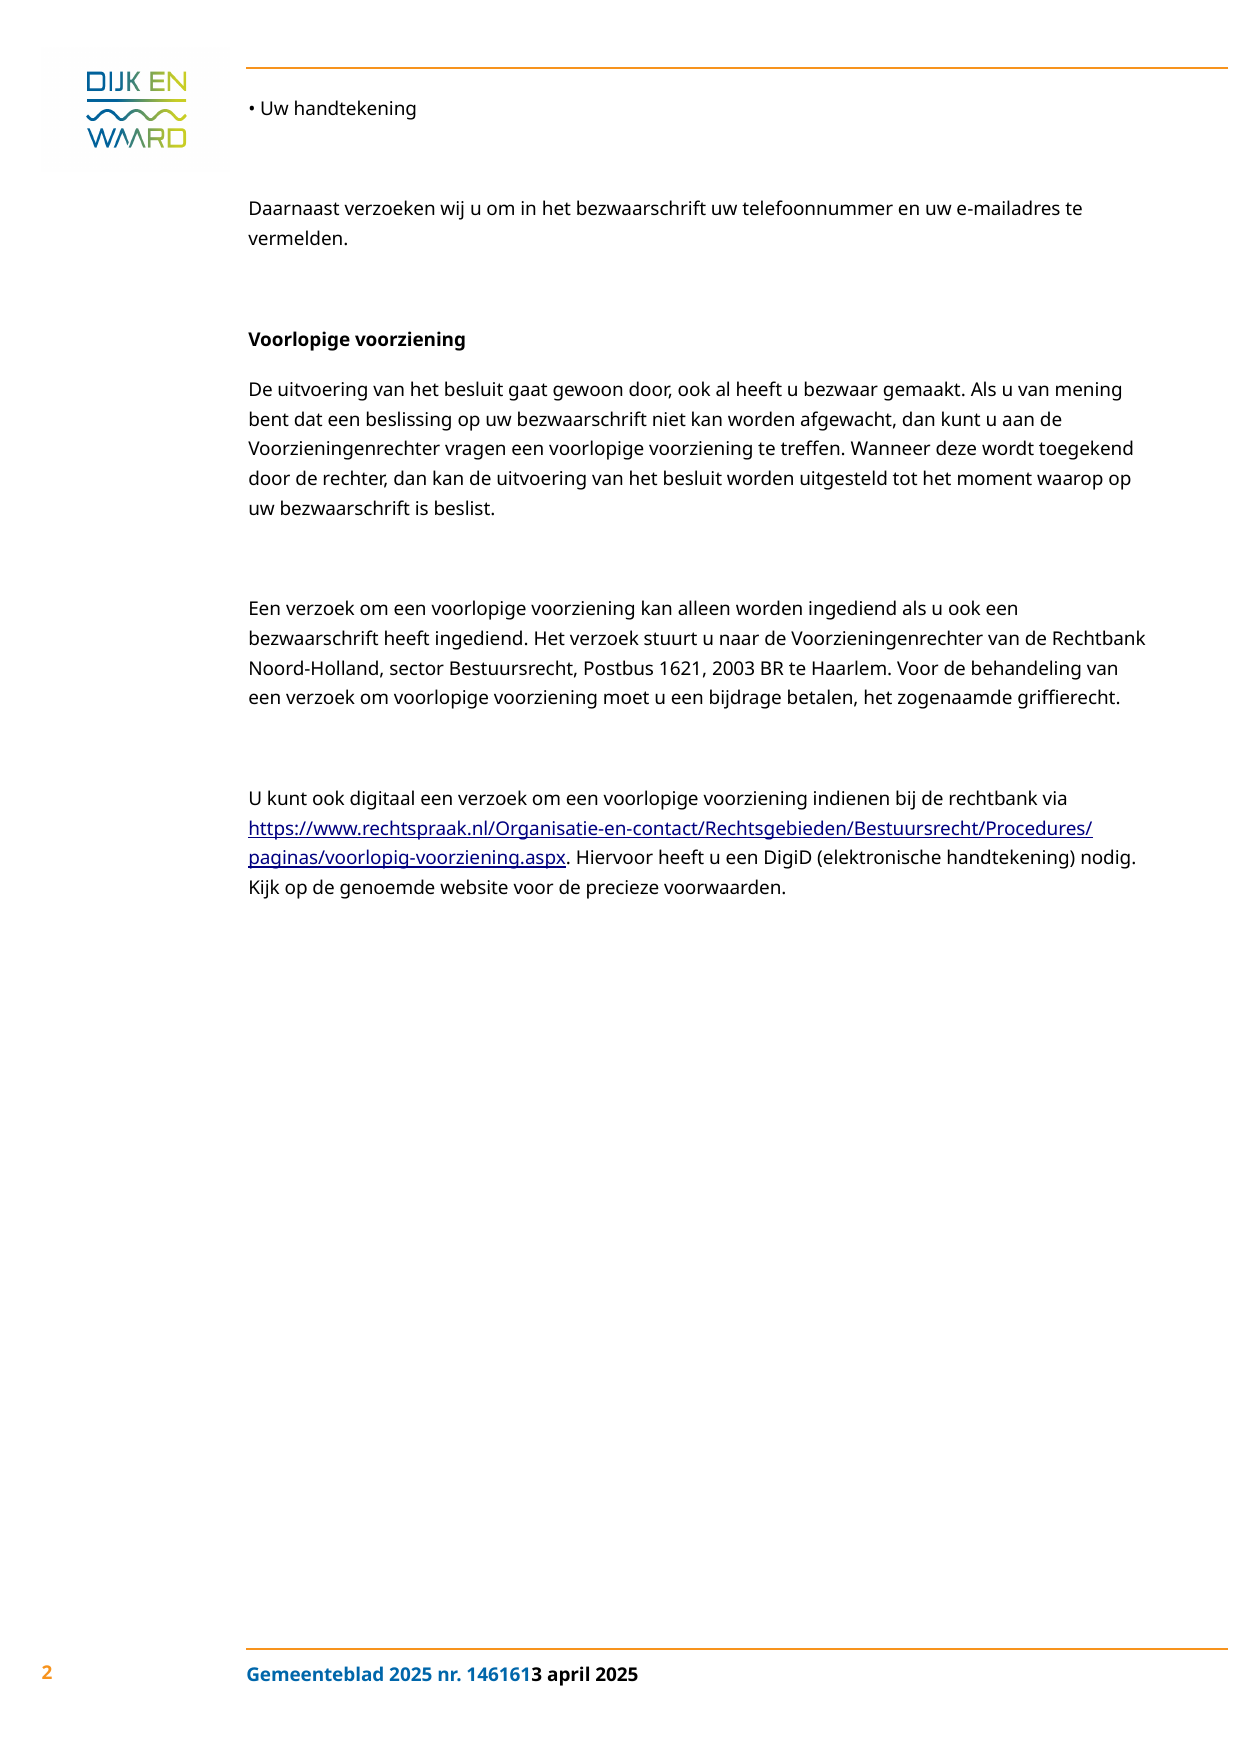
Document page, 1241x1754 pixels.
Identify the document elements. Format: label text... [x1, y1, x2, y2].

text Daarnaast verzoeken wij u om in het bezwaarschrift uw telefoonnummer en uw e-mailadres te vermelden. [248, 196, 1152, 251]
text Een verzoek om een voorlopige voorziening kan alleen worden ingediend als u ook een bezwaarschrift heeft ingediend. Het verzoek stuurt u naar de Voorzieningenrechter van de Rechtbank Noord-Holland, sector Bestuursrecht, Postbus 1621, 2003 BR te Haarlem. Voor de behandeling van een verzoek om voorlopige voorziening moet u een bijdrage betalen, het zogenaamde griffierecht. [248, 596, 1152, 710]
picture [41, 47, 231, 172]
text Voorlopige voorziening [248, 326, 1152, 352]
text De uitvoering van het besluit gaat gewoon door, ook al heeft u bezwaar gemaakt. Als u van mening bent dat een beslissing op uw bezwaarschrift niet kan worden afgewacht, dan kunt u aan de Voorzieningenrechter vragen een voorlopige voorziening te treffen. Wanneer deze wordt toegekend door de rechter, dan kan de uitvoering van het besluit worden uitgesteld tot het moment waarop op uw bezwaarschrift is beslist. [248, 376, 1152, 521]
text • Uw handtekening [248, 95, 1152, 121]
text U kunt ook digitaal een verzoek om een voorlopige voorziening indienen bij de rechtbank via https://www.rechtspraak.nl/Organisatie-en-contact/Rechtsgebieden/Bestuursrecht/Procedures/paginas/voorlopig-voorziening.aspx. Hiervoor heeft u een DigiD (elektronische handtekening) nodig. Kijk op de genoemde website voor de precieze voorwaarden. [248, 785, 1152, 900]
